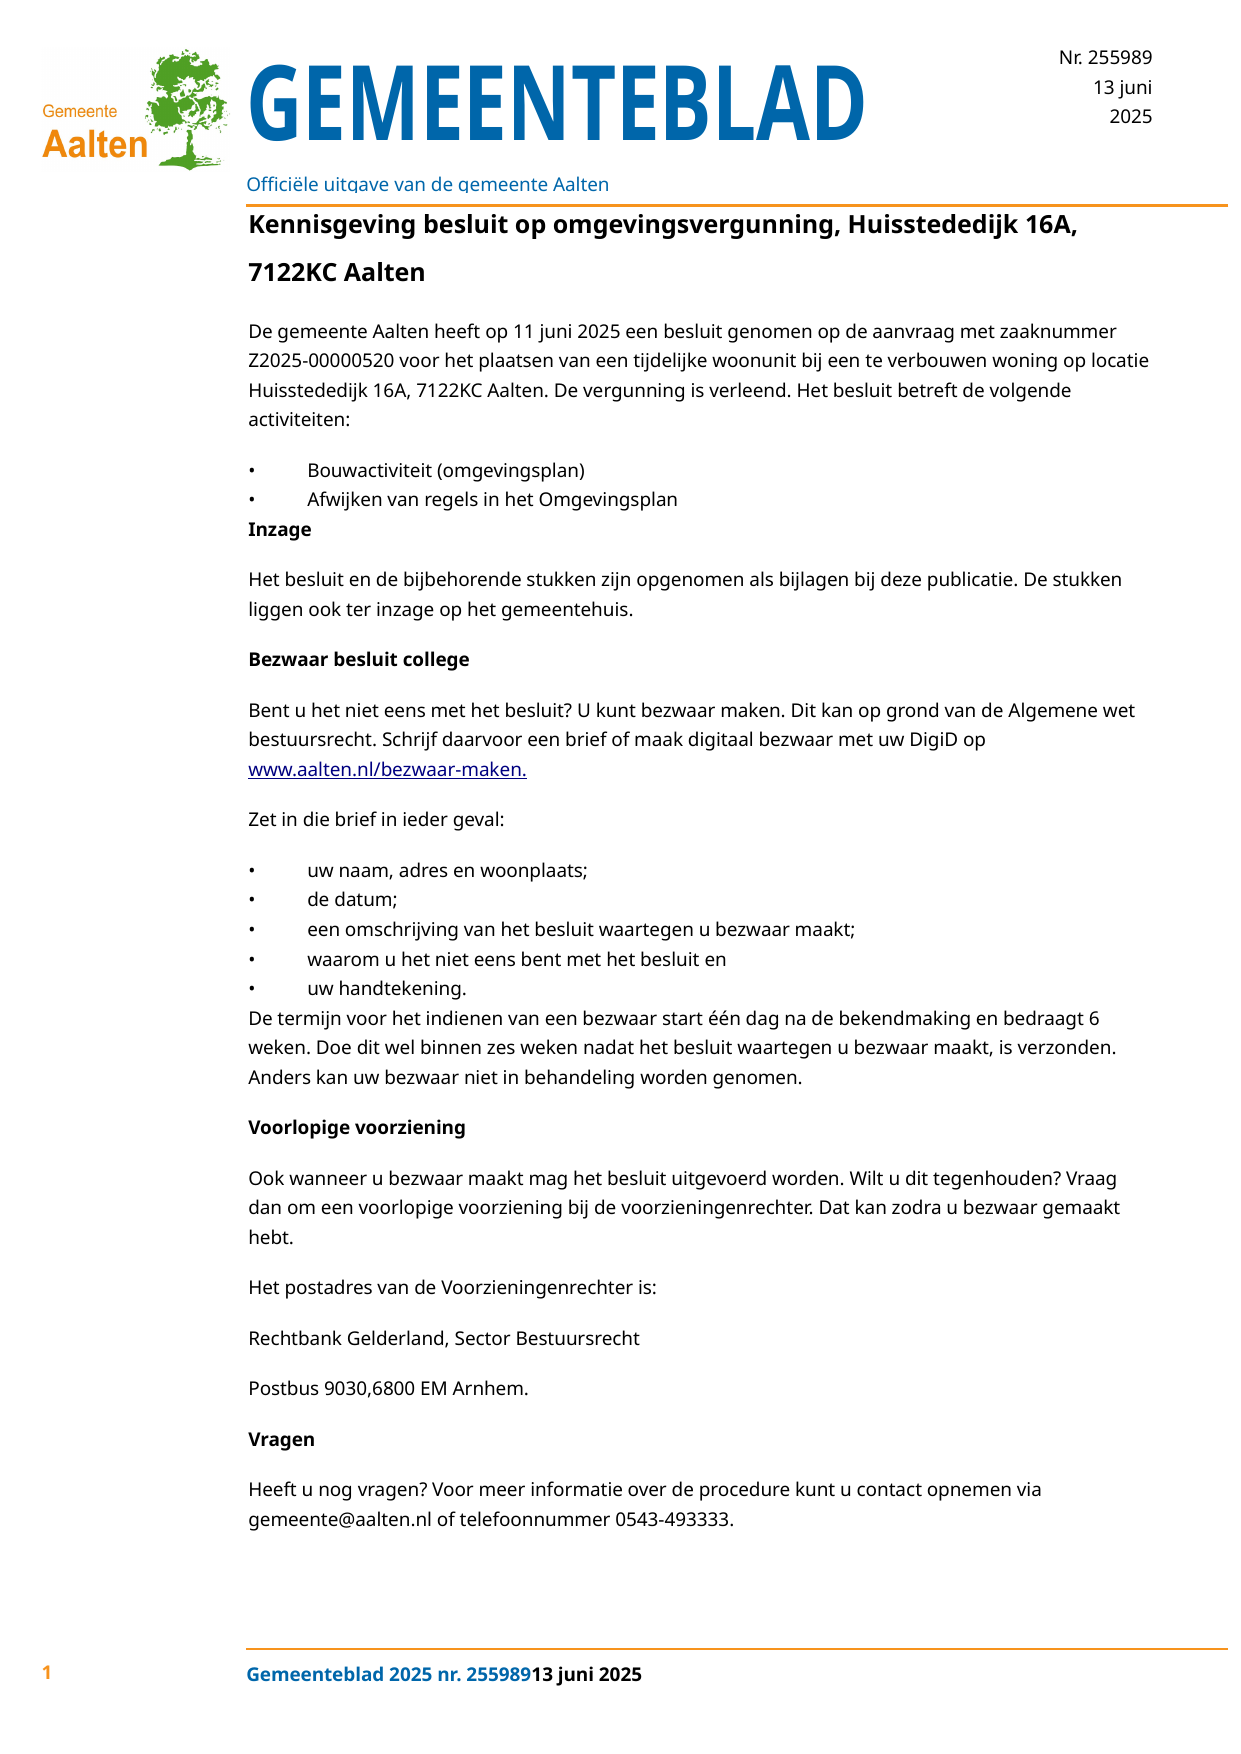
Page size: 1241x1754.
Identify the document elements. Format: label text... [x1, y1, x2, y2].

text De termijn voor het indienen van een bezwaar start één dag na de bekendmaking en bedraagt 6 weken. Doe dit wel binnen zes weken nadat het besluit waartegen u bezwaar maakt, is verzonden. Anders kan uw bezwaar niet in behandeling worden genomen. [248, 1005, 1152, 1090]
list uw naam, adres en woonplaats; [248, 857, 1152, 883]
list de datum; [248, 887, 1152, 912]
text Het besluit en de bijbehorende stukken zijn opgenomen als bijlagen bij deze publicatie. De stukken liggen ook ter inzage op het gemeentehuis. [248, 567, 1152, 622]
text De gemeente Aalten heeft op 11 juni 2025 een besluit genomen op de aanvraag met zaaknummer Z2025-00000520 voor het plaatsen van een tijdelijke woonunit bij een te verbouwen woning op locatie Huisstededijk 16A, 7122KC Aalten. De vergunning is verleend. Het besluit betreft de volgende activiteiten: [248, 318, 1152, 432]
text Rechtbank Gelderland, Sector Bestuursrecht [248, 1325, 1152, 1351]
list Bouwactiviteit (omgevingsplan) [248, 457, 1152, 483]
list Afwijken van regels in het Omgevingsplan [248, 487, 1152, 512]
text Het postadres van de Voorzieningenrechter is: [248, 1274, 1152, 1300]
text Inzage [248, 516, 1152, 542]
text Postbus 9030,6800 EM Arnhem. [248, 1375, 1152, 1401]
text Kennisgeving besluit op omgevingsvergunning, Huisstededijk 16A, 7122KC Aalten [248, 207, 1152, 288]
text Heeft u nog vragen? Voor meer informatie over de procedure kunt u contact opnemen via gemeente@aalten.nl of telefoonnummer 0543-493333. [248, 1476, 1152, 1532]
text Voorlopige voorziening [248, 1114, 1152, 1140]
list een omschrijving van het besluit waartegen u bezwaar maakt; [248, 916, 1152, 942]
text Ook wanneer u bezwaar maakt mag het besluit uitgevoerd worden. Wilt u dit tegenhouden? Vraag dan om een voorlopige voorziening bij de voorzieningenrechter. Dat kan zodra u bezwaar gemaakt hebt. [248, 1165, 1152, 1250]
list uw handtekening. [248, 975, 1152, 1001]
text Vragen [248, 1426, 1152, 1452]
text Bezwaar besluit college [248, 647, 1152, 672]
picture [41, 47, 231, 172]
text Zet in die brief in ieder geval: [248, 807, 1152, 832]
text Bent u het niet eens met het besluit? U kunt bezwaar maken. Dit kan op grond van de Algemene wet bestuursrecht. Schrijf daarvoor een brief of maak digitaal bezwaar met uw DigiD op www.aalten.nl/bezwaar-maken. [248, 697, 1152, 782]
list waarom u het niet eens bent met het besluit en [248, 946, 1152, 972]
